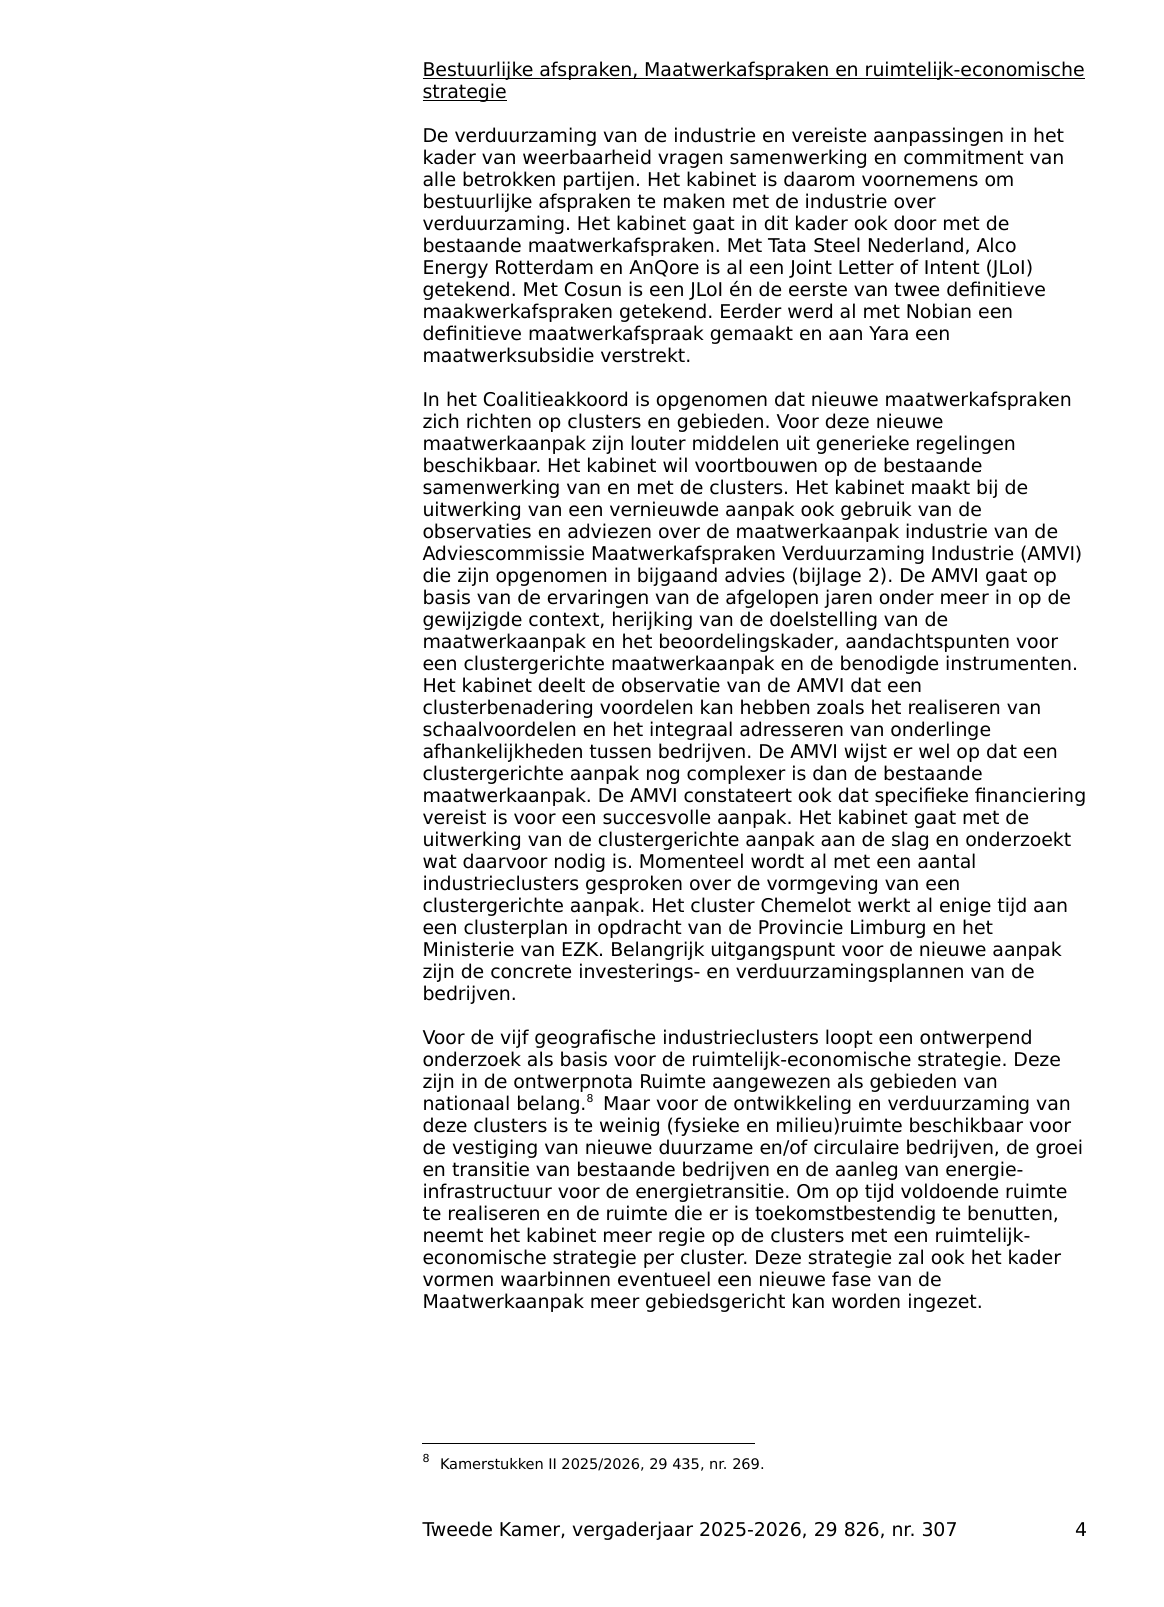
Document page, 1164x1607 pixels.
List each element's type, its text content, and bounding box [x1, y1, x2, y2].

text De verduurzaming van de industrie en vereiste aanpassingen in het kader van weerbaarheid vragen samenwerking en commitment van alle betrokken partijen. Het kabinet is daarom voornemens om bestuurlijke afspraken te maken met de industrie over verduurzaming. Het kabinet gaat in dit kader ook door met de bestaande maatwerkafspraken. Met Tata Steel Nederland, Alco Energy Rotterdam en AnQore is al een Joint Letter of Intent (JLoI) getekend. Met Cosun is een JLoI én de eerste van twee definitieve maakwerkafspraken getekend. Eerder werd al met Nobian een definitieve maatwerkafspraak gemaakt en aan Yara een maatwerksubsidie verstrekt. [422, 125, 1087, 367]
text Voor de vijf geografische industrieclusters loopt een ontwerpend onderzoek als basis voor de ruimtelijk-economische strategie. Deze zijn in de ontwerpnota Ruimte aangewezen als gebieden van nationaal belang. Maar voor de ontwikkeling en verduurzaming van deze clusters is te weinig (fysieke en milieu)ruimte beschikbaar voor de vestiging van nieuwe duurzame en/of circulaire bedrijven, de groei en transitie van bestaande bedrijven en de aanleg van energie-infrastructuur voor de energietransitie. Om op tijd voldoende ruimte te realiseren en de ruimte die er is toekomstbestendig te benutten, neemt het kabinet meer regie op de clusters met een ruimtelijk-economische strategie per cluster. Deze strategie zal ook het kader vormen waarbinnen eventueel een nieuwe fase van de Maatwerkaanpak meer gebiedsgericht kan worden ingezet. [422, 1027, 1087, 1312]
text Kamerstukken II 2025/2026, 29 435, nr. 269. [422, 1452, 1087, 1474]
text In het Coalitieakkoord is opgenomen dat nieuwe maatwerkafspraken zich richten op clusters en gebieden. Voor deze nieuwe maatwerkaanpak zijn louter middelen uit generieke regelingen beschikbaar. Het kabinet wil voortbouwen op de bestaande samenwerking van en met de clusters. Het kabinet maakt bij de uitwerking van een vernieuwde aanpak ook gebruik van de observaties en adviezen over de maatwerkaanpak industrie van de Adviescommissie Maatwerkafspraken Verduurzaming Industrie (AMVI) die zijn opgenomen in bijgaand advies (bijlage 2). De AMVI gaat op basis van de ervaringen van de afgelopen jaren onder meer in op de gewijzigde context, herijking van de doelstelling van de maatwerkaanpak en het beoordelingskader, aandachtspunten voor een clustergerichte maatwerkaanpak en de benodigde instrumenten. Het kabinet deelt de observatie van de AMVI dat een clusterbenadering voordelen kan hebben zoals het realiseren van schaalvoordelen en het integraal adresseren van onderlinge afhankelijkheden tussen bedrijven. De AMVI wijst er wel op dat een clustergerichte aanpak nog complexer is dan de bestaande maatwerkaanpak. De AMVI constateert ook dat specifieke financiering vereist is voor een succesvolle aanpak. Het kabinet gaat met de uitwerking van de clustergerichte aanpak aan de slag en onderzoekt wat daarvoor nodig is. Momenteel wordt al met een aantal industrieclusters gesproken over de vormgeving van een clustergerichte aanpak. Het cluster Chemelot werkt al enige tijd aan een clusterplan in opdracht van de Provincie Limburg en het Ministerie van EZK. Belangrijk uitgangspunt voor de nieuwe aanpak zijn de concrete investerings- en verduurzamingsplannen van de bedrijven. [422, 389, 1087, 1004]
subtitle Bestuurlijke afspraken, Maatwerkafspraken en ruimtelijk-economische strategie [422, 59, 1087, 103]
